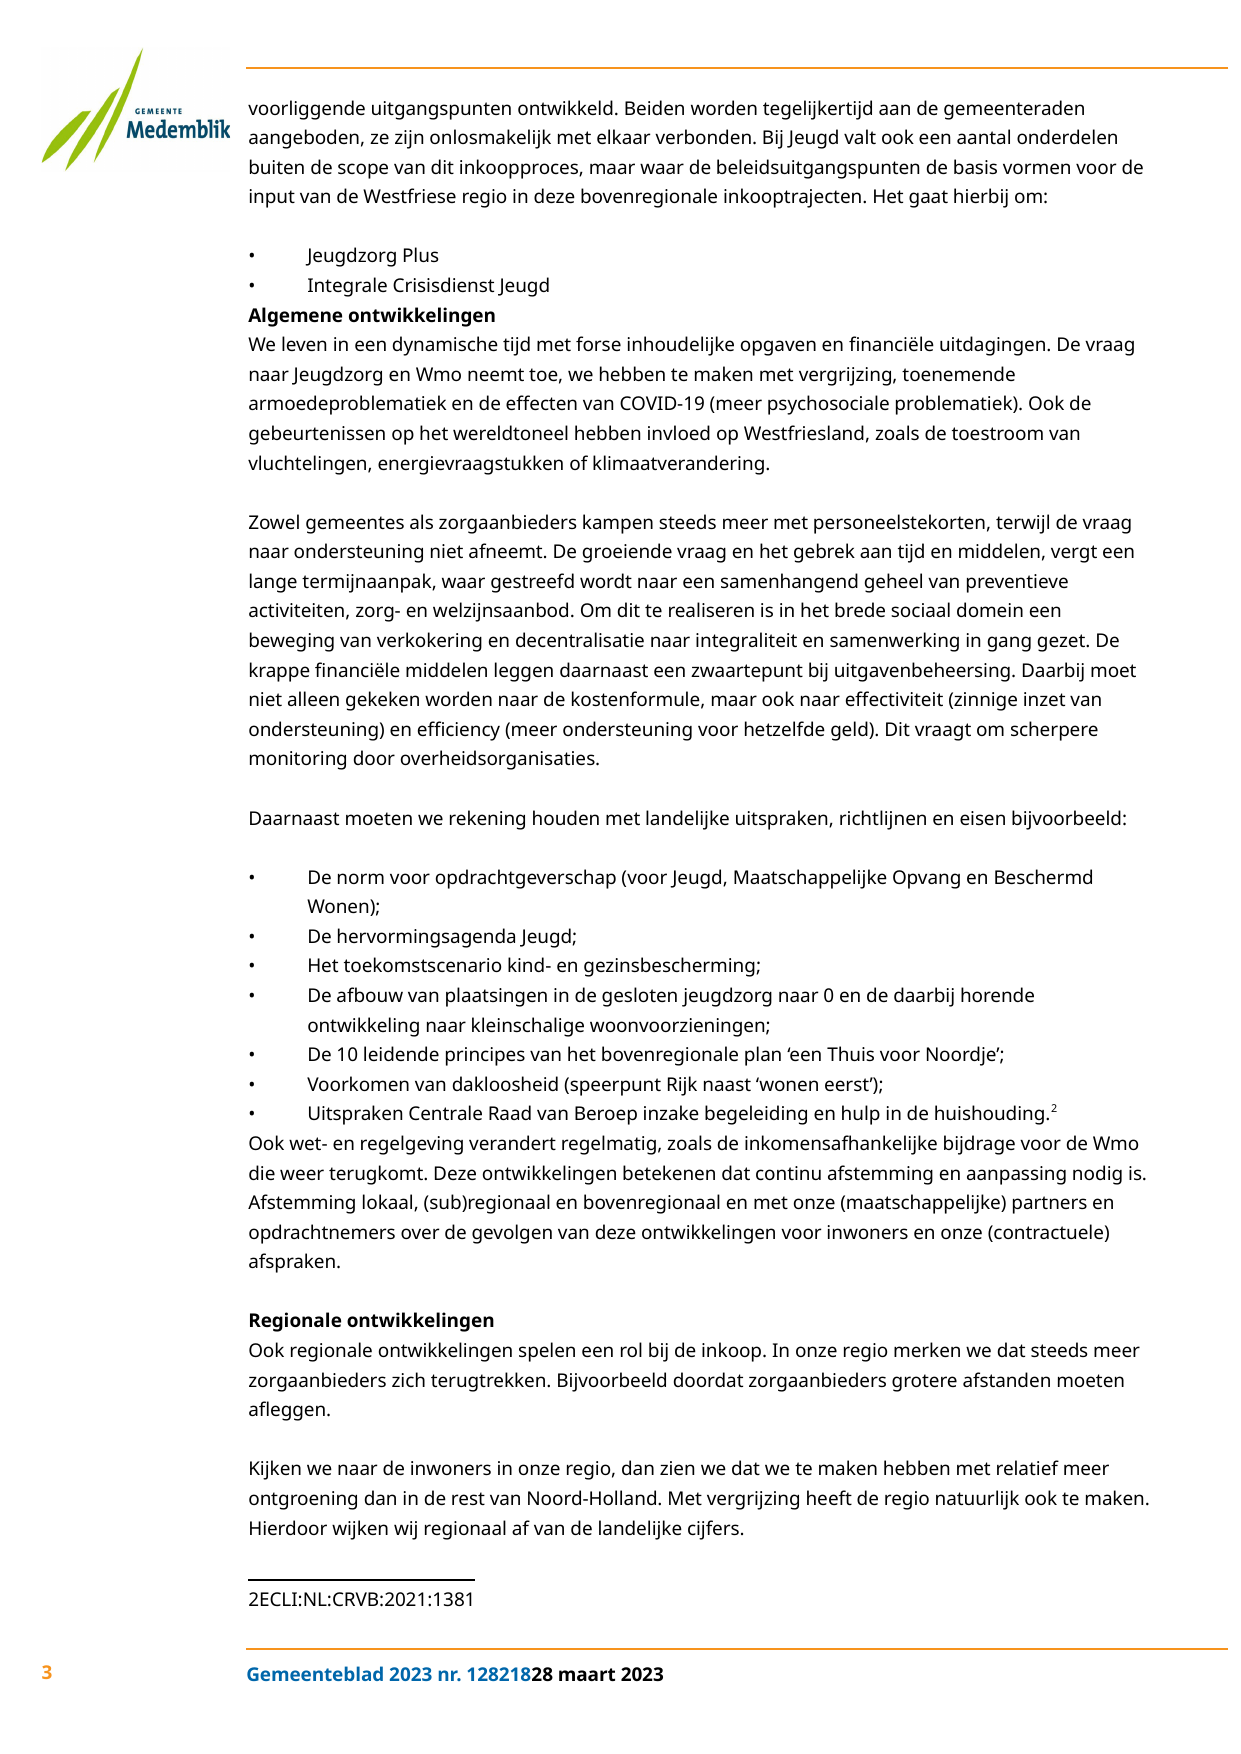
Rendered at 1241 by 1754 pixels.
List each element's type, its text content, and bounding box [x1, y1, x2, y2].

list Jeugdzorg Plus [248, 243, 1152, 268]
text voorliggende uitgangspunten ontwikkeld. Beiden worden tegelijkertijd aan de gemeenteraden aangeboden, ze zijn onlosmakelijk met elkaar verbonden. Bij Jeugd valt ook een aantal onderdelen buiten de scope van dit inkoopproces, maar waar de beleidsuitgangspunten de basis vormen voor de input van de Westfriese regio in deze bovenregionale inkooptrajecten. Het gaat hierbij om: [248, 95, 1152, 209]
text Regionale ontwikkelingen [248, 1308, 1152, 1333]
text Zowel gemeentes als zorgaanbieders kampen steeds meer met personeelstekorten, terwijl de vraag naar ondersteuning niet afneemt. De groeiende vraag en het gebrek aan tijd en middelen, vergt een lange termijnaanpak, waar gestreefd wordt naar een samenhangend geheel van preventieve activiteiten, zorg- en welzijnsaanbod. Om dit te realiseren is in het brede sociaal domein een beweging van verkokering en decentralisatie naar integraliteit en samenwerking in gang gezet. De krappe financiële middelen leggen daarnaast een zwaartepunt bij uitgavenbeheersing. Daarbij moet niet alleen gekeken worden naar de kostenformule, maar ook naar effectiviteit (zinnige inzet van ondersteuning) en efficiency (meer ondersteuning voor hetzelfde geld). Dit vraagt om scherpere monitoring door overheidsorganisaties. [248, 509, 1152, 771]
text Algemene ontwikkelingen [248, 302, 1152, 328]
list De 10 leidende principes van het bovenregionale plan ‘een Thuis voor Noordje’; [248, 1041, 1152, 1067]
list De norm voor opdrachtgeverschap (voor Jeugd, Maatschappelijke Opvang en Beschermd Wonen); [248, 864, 1152, 919]
list ECLI:NL:CRVB:2021:1381 [248, 1586, 1152, 1612]
list Integrale Crisisdienst Jeugd [248, 272, 1152, 298]
text We leven in een dynamische tijd met forse inhoudelijke opgaven en financiële uitdagingen. De vraag naar Jeugdzorg en Wmo neemt toe, we hebben te maken met vergrijzing, toenemende armoedeproblematiek en de effecten van COVID-19 (meer psychosociale problematiek). Ook de gebeurtenissen op het wereldtoneel hebben invloed op Westfriesland, zoals de toestroom van vluchtelingen, energievraagstukken of klimaatverandering. [248, 331, 1152, 476]
text Daarnaast moeten we rekening houden met landelijke uitspraken, richtlijnen en eisen bijvoorbeeld: [248, 805, 1152, 831]
list Het toekomstscenario kind- en gezinsbescherming; [248, 953, 1152, 978]
list Voorkomen van dakloosheid (speerpunt Rijk naast ‘wonen eerst’); [248, 1071, 1152, 1097]
text Kijken we naar de inwoners in onze regio, dan zien we dat we te maken hebben met relatief meer ontgroening dan in de rest van Noord-Holland. Met vergrijzing heeft de regio natuurlijk ook te maken. Hierdoor wijken wij regionaal af van de landelijke cijfers. [248, 1456, 1152, 1541]
list De hervormingsagenda Jeugd; [248, 923, 1152, 949]
picture [41, 47, 231, 172]
text Ook wet- en regelgeving verandert regelmatig, zoals de inkomensafhankelijke bijdrage voor de Wmo die weer terugkomt. Deze ontwikkelingen betekenen dat continu afstemming en aanpassing nodig is. Afstemming lokaal, (sub)regionaal en bovenregionaal en met onze (maatschappelijke) partners en opdrachtnemers over de gevolgen van deze ontwikkelingen voor inwoners en onze (contractuele) afspraken. [248, 1130, 1152, 1274]
list Uitspraken Centrale Raad van Beroep inzake begeleiding en hulp in de huishouding. [248, 1101, 1152, 1126]
list De afbouw van plaatsingen in de gesloten jeugdzorg naar 0 en de daarbij horende ontwikkeling naar kleinschalige woonvoorzieningen; [248, 982, 1152, 1038]
text Ook regionale ontwikkelingen spelen een rol bij de inkoop. In onze regio merken we dat steeds meer zorgaanbieders zich terugtrekken. Bijvoorbeeld doordat zorgaanbieders grotere afstanden moeten afleggen. [248, 1337, 1152, 1422]
